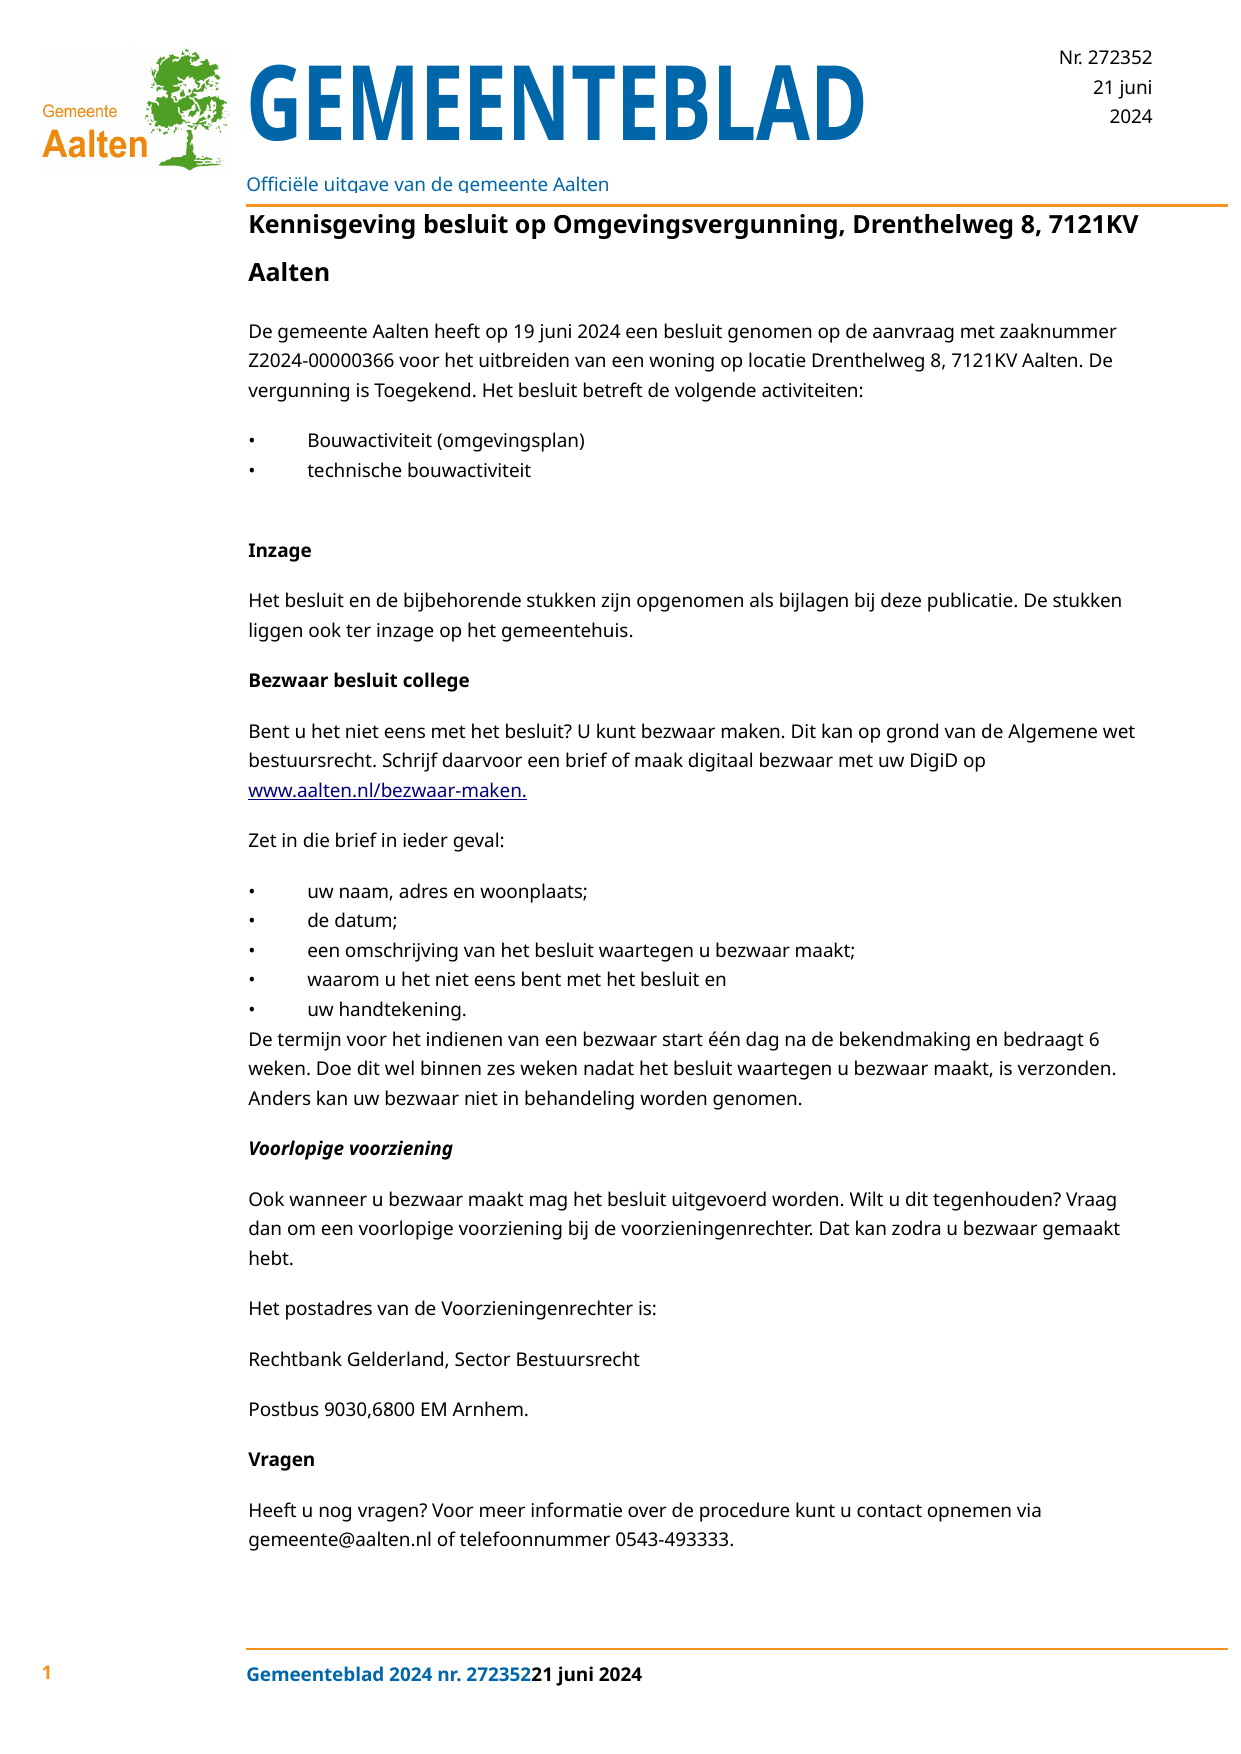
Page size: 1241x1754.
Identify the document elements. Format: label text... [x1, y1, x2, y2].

list Bouwactiviteit (omgevingsplan) [248, 427, 1152, 453]
text Bezwaar besluit college [248, 667, 1152, 693]
list technische bouwactiviteit [248, 457, 1152, 483]
text Heeft u nog vragen? Voor meer informatie over de procedure kunt u contact opnemen via gemeente@aalten.nl of telefoonnummer 0543-493333. [248, 1497, 1152, 1552]
text Vragen [248, 1447, 1152, 1472]
text Ook wanneer u bezwaar maakt mag het besluit uitgevoerd worden. Wilt u dit tegenhouden? Vraag dan om een voorlopige voorziening bij de voorzieningenrechter. Dat kan zodra u bezwaar gemaakt hebt. [248, 1186, 1152, 1271]
picture [41, 47, 231, 172]
list uw naam, adres en woonplaats; [248, 878, 1152, 904]
text Het besluit en de bijbehorende stukken zijn opgenomen als bijlagen bij deze publicatie. De stukken liggen ook ter inzage op het gemeentehuis. [248, 587, 1152, 643]
text Voorlopige voorziening [248, 1135, 1152, 1161]
text Rechtbank Gelderland, Sector Bestuursrecht [248, 1346, 1152, 1372]
text Kennisgeving besluit op Omgevingsvergunning, Drenthelweg 8, 7121KV Aalten [248, 207, 1152, 288]
list waarom u het niet eens bent met het besluit en [248, 967, 1152, 992]
text Inzage [248, 537, 1152, 563]
text Postbus 9030,6800 EM Arnhem. [248, 1396, 1152, 1422]
list uw handtekening. [248, 996, 1152, 1022]
text Zet in die brief in ieder geval: [248, 827, 1152, 853]
text Het postadres van de Voorzieningenrechter is: [248, 1295, 1152, 1321]
text De gemeente Aalten heeft op 19 juni 2024 een besluit genomen op de aanvraag met zaaknummer Z2024-00000366 voor het uitbreiden van een woning op locatie Drenthelweg 8, 7121KV Aalten. De vergunning is Toegekend. Het besluit betreft de volgende activiteiten: [248, 318, 1152, 403]
list de datum; [248, 907, 1152, 933]
text De termijn voor het indienen van een bezwaar start één dag na de bekendmaking en bedraagt 6 weken. Doe dit wel binnen zes weken nadat het besluit waartegen u bezwaar maakt, is verzonden. Anders kan uw bezwaar niet in behandeling worden genomen. [248, 1026, 1152, 1111]
text Bent u het niet eens met het besluit? U kunt bezwaar maken. Dit kan op grond van de Algemene wet bestuursrecht. Schrijf daarvoor een brief of maak digitaal bezwaar met uw DigiD op www.aalten.nl/bezwaar-maken. [248, 718, 1152, 803]
list een omschrijving van het besluit waartegen u bezwaar maakt; [248, 937, 1152, 963]
